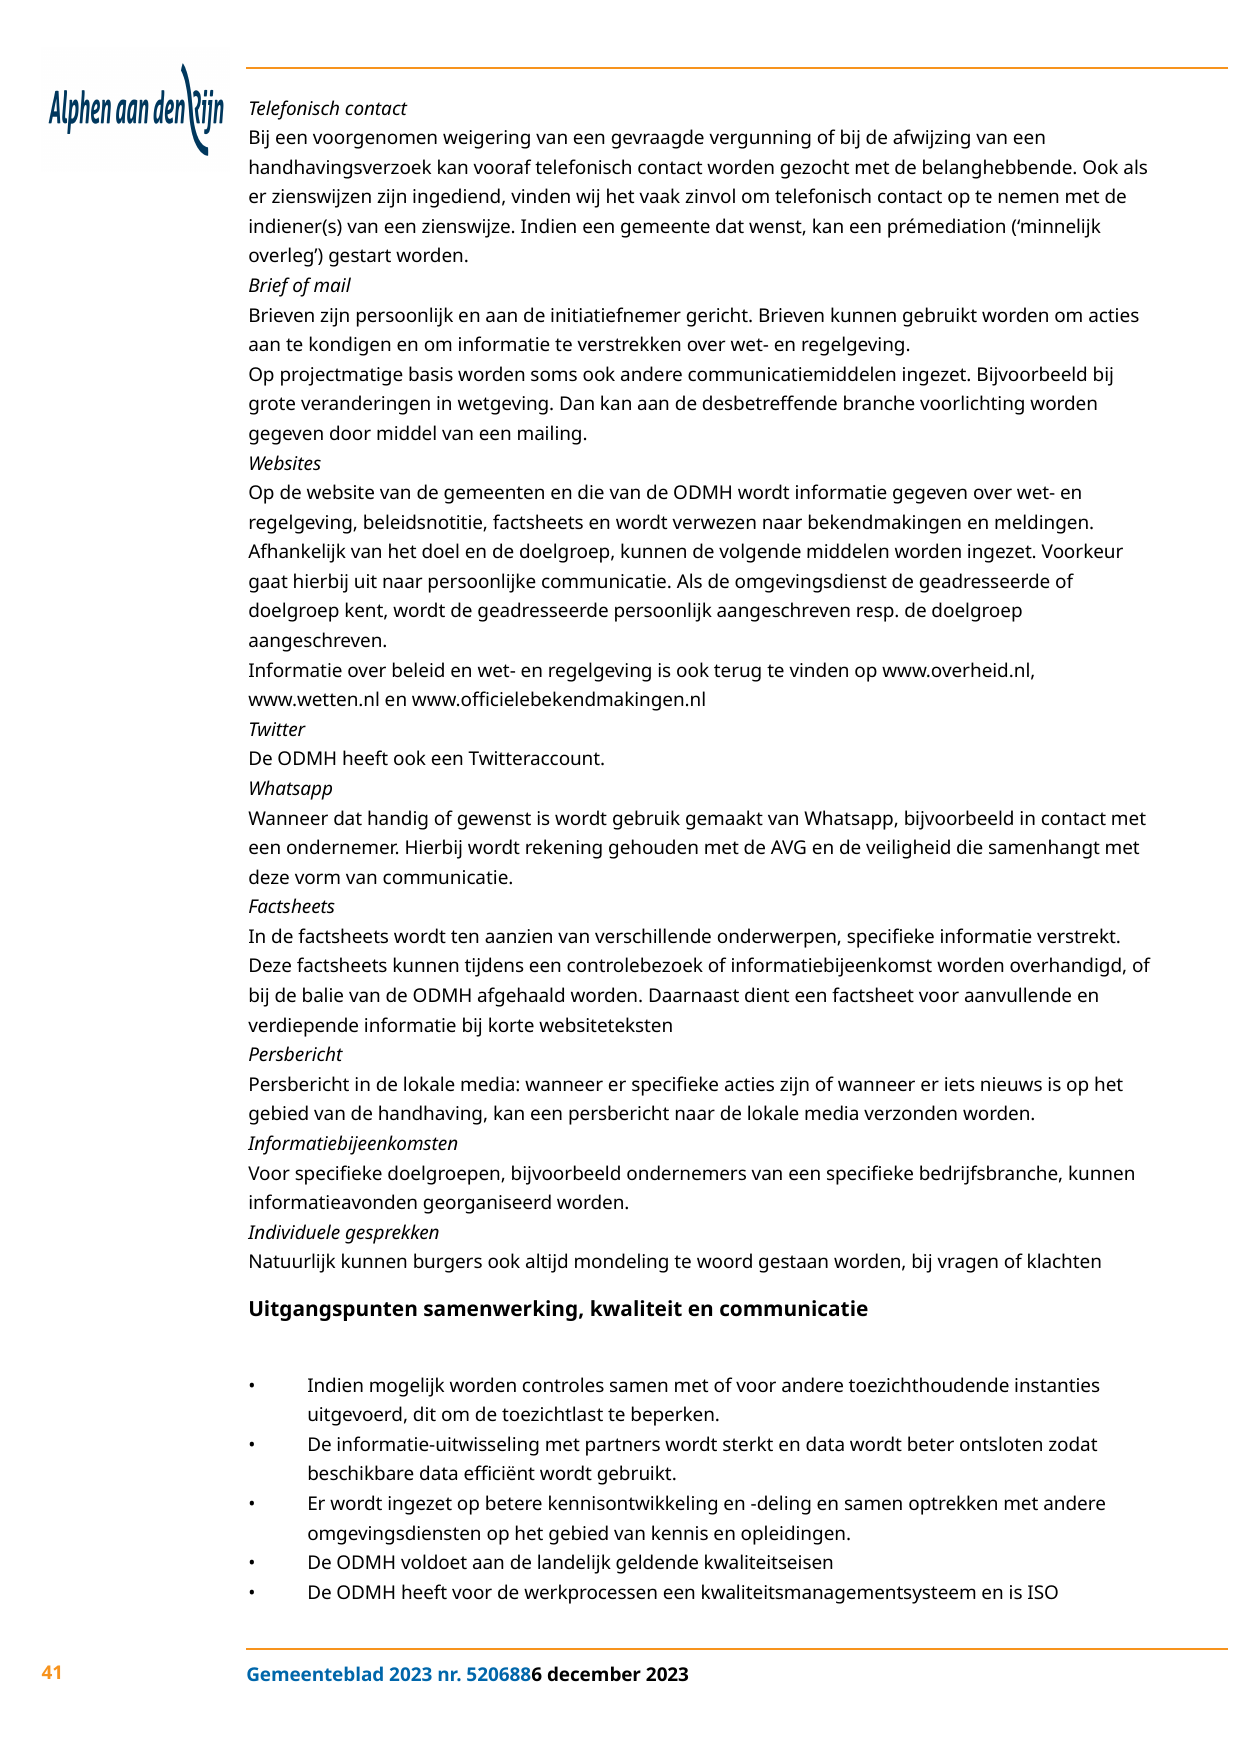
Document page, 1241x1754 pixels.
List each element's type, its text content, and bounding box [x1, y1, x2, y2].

text Op de website van de gemeenten en die van de ODMH wordt informatie gegeven over wet- en regelgeving, beleidsnotitie, factsheets en wordt verwezen naar bekendmakingen en meldingen. [248, 479, 1152, 535]
list Indien mogelijk worden controles samen met of voor andere toezichthoudende instanties uitgevoerd, dit om de toezichtlast te beperken. [248, 1372, 1152, 1427]
text Telefonisch contact [248, 95, 1152, 121]
text Twitter [248, 716, 1152, 742]
text Individuele gesprekken [248, 1219, 1152, 1245]
text Brief of mail [248, 272, 1152, 298]
list De ODMH heeft voor de werkprocessen een kwaliteitsmanagementsysteem en is ISO [248, 1579, 1152, 1605]
list Er wordt ingezet op betere kennisontwikkeling en -deling en samen optrekken met andere omgevingsdiensten op het gebied van kennis en opleidingen. [248, 1490, 1152, 1546]
text Bij een voorgenomen weigering van een gevraagde vergunning of bij de afwijzing van een handhavingsverzoek kan vooraf telefonisch contact worden gezocht met de belanghebbende. Ook als er zienswijzen zijn ingediend, vinden wij het vaak zinvol om telefonisch contact op te nemen met de indiener(s) van een zienswijze. Indien een gemeente dat wenst, kan een prémediation (‘minnelijk overleg’) gestart worden. [248, 124, 1152, 268]
text Persbericht [248, 1041, 1152, 1067]
text Persbericht in de lokale media: wanneer er specifieke acties zijn of wanneer er iets nieuws is op het gebied van de handhaving, kan een persbericht naar de lokale media verzonden worden. [248, 1071, 1152, 1126]
text In de factsheets wordt ten aanzien van verschillende onderwerpen, specifieke informatie verstrekt. Deze factsheets kunnen tijdens een controlebezoek of informatiebijeenkomst worden overhandigd, of bij de balie van de ODMH afgehaald worden. Daarnaast dient een factsheet voor aanvullende en verdiepende informatie bij korte websiteteksten [248, 923, 1152, 1038]
text Voor specifieke doelgroepen, bijvoorbeeld ondernemers van een specifieke bedrijfsbranche, kunnen informatieavonden georganiseerd worden. [248, 1160, 1152, 1215]
text Wanneer dat handig of gewenst is wordt gebruik gemaakt van Whatsapp, bijvoorbeeld in contact met een ondernemer. Hierbij wordt rekening gehouden met de AVG en de veiligheid die samenhangt met deze vorm van communicatie. [248, 805, 1152, 890]
text Afhankelijk van het doel en de doelgroep, kunnen de volgende middelen worden ingezet. Voorkeur gaat hierbij uit naar persoonlijke communicatie. Als de omgevingsdienst de geadresseerde of doelgroep kent, wordt de geadresseerde persoonlijk aangeschreven resp. de doelgroep aangeschreven. [248, 538, 1152, 653]
text De ODMH heeft ook een Twitteraccount. [248, 746, 1152, 771]
text Websites [248, 450, 1152, 476]
list De informatie-uitwisseling met partners wordt sterkt en data wordt beter ontsloten zodat beschikbare data efficiënt wordt gebruikt. [248, 1431, 1152, 1486]
picture [41, 47, 231, 172]
list De ODMH voldoet aan de landelijk geldende kwaliteitseisen [248, 1549, 1152, 1575]
text Uitgangspunten samenwerking, kwaliteit en communicatie [248, 1294, 1152, 1323]
text Informatie over beleid en wet- en regelgeving is ook terug te vinden op www.overheid.nl, www.wetten.nl en www.officielebekendmakingen.nl [248, 657, 1152, 712]
text Brieven zijn persoonlijk en aan de initiatiefnemer gericht. Brieven kunnen gebruikt worden om acties aan te kondigen en om informatie te verstrekken over wet- en regelgeving. [248, 302, 1152, 357]
text Informatiebijeenkomsten [248, 1130, 1152, 1156]
text Natuurlijk kunnen burgers ook altijd mondeling te woord gestaan worden, bij vragen of klachten [248, 1248, 1152, 1274]
text Whatsapp [248, 775, 1152, 801]
text Factsheets [248, 893, 1152, 919]
text Op projectmatige basis worden soms ook andere communicatiemiddelen ingezet. Bijvoorbeeld bij grote veranderingen in wetgeving. Dan kan aan de desbetreffende branche voorlichting worden gegeven door middel van een mailing. [248, 361, 1152, 446]
